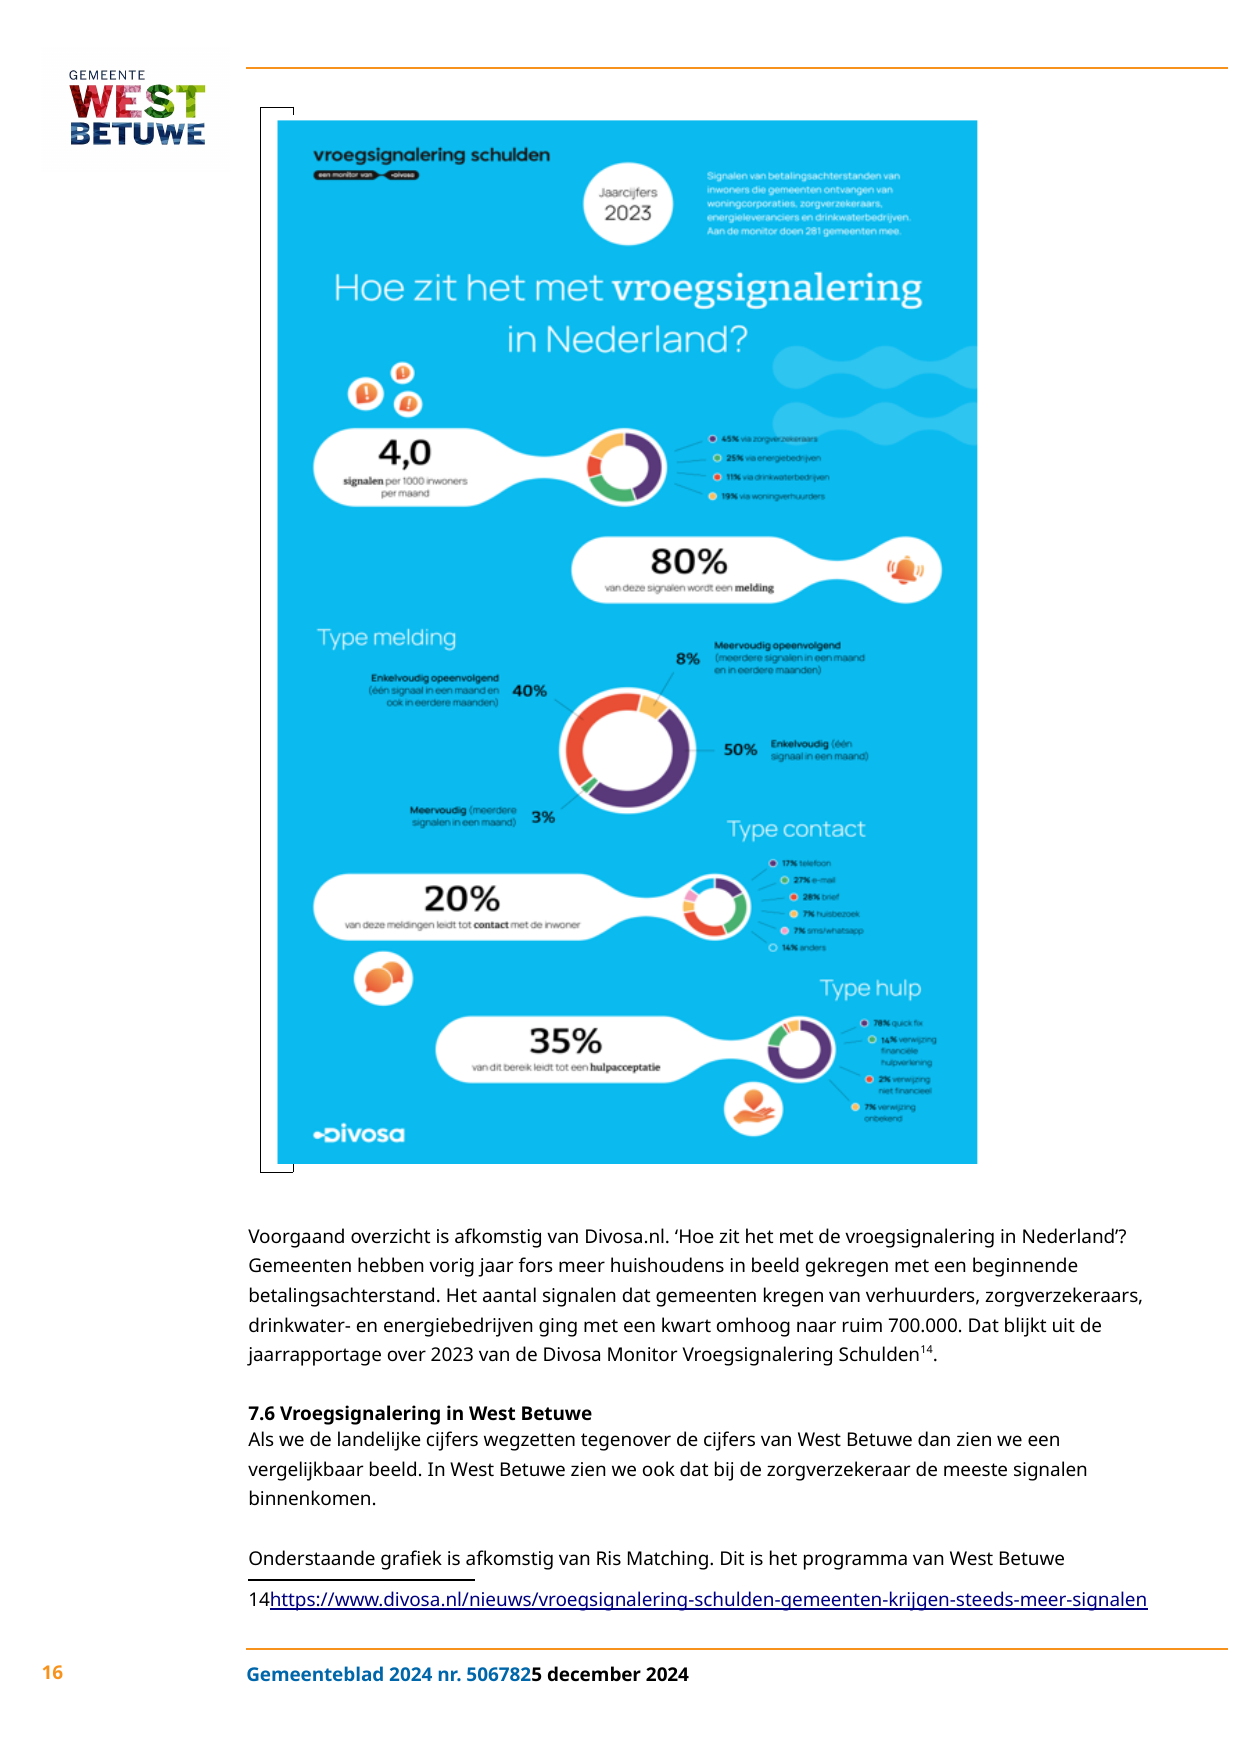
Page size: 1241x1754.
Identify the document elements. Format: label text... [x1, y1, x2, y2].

picture [769, 859, 777, 867]
picture [780, 876, 789, 884]
picture [823, 822, 830, 836]
picture [559, 687, 697, 814]
picture [514, 149, 518, 160]
picture [568, 280, 588, 301]
picture [361, 280, 381, 301]
picture [708, 214, 799, 223]
picture [802, 215, 813, 221]
picture [717, 280, 732, 301]
picture [708, 172, 747, 182]
picture [686, 332, 704, 352]
picture [421, 153, 429, 160]
picture [407, 152, 414, 160]
picture [868, 1035, 876, 1043]
picture [331, 635, 338, 650]
picture [385, 171, 418, 179]
picture [773, 403, 978, 445]
picture [820, 980, 833, 995]
picture [731, 325, 747, 345]
picture [801, 201, 882, 209]
picture [848, 280, 900, 300]
picture [536, 280, 564, 300]
picture [571, 537, 942, 604]
picture [909, 983, 921, 1000]
picture [394, 391, 423, 418]
picture [384, 280, 404, 301]
picture [520, 149, 542, 160]
picture [740, 825, 747, 842]
picture [790, 910, 798, 918]
picture [41, 47, 231, 172]
picture [708, 187, 749, 193]
text https://www.divosa.nl/nieuws/vroegsignalering-schulden-gemeenten-krijgen-steeds-meer-signalen [248, 1586, 1152, 1612]
picture [339, 632, 367, 649]
picture [314, 1123, 405, 1142]
picture [268, 115, 978, 1164]
picture [816, 214, 910, 222]
picture [374, 632, 384, 645]
text Voorgaand overzicht is afkomstig van Divosa.nl. ‘Hoe zit het met de vroegsignalering in Nederland’? Gemeenten hebben vorig jaar fors meer huishoudens in beeld gekregen met een beginnende betalingsachterstand. Het aantal signalen dat gemeenten kregen van verhuurders, zorgverzekeraars, drinkwater- en energiebedrijven ging met een kwart omhoog naar ruim 700.000. Dat blijkt uit de jaarrapportage over 2023 van de Divosa Monitor Vroegsignalering Schulden. [248, 1223, 1152, 1367]
picture [858, 822, 865, 836]
picture [790, 893, 798, 901]
picture [345, 153, 353, 159]
picture [751, 174, 765, 179]
picture [708, 492, 717, 500]
picture [735, 281, 745, 300]
picture [877, 980, 901, 996]
picture [713, 473, 721, 481]
picture [879, 229, 900, 235]
picture [694, 280, 715, 309]
picture [414, 280, 432, 300]
picture [385, 629, 423, 645]
picture [548, 326, 569, 352]
picture [468, 274, 486, 300]
picture [827, 280, 845, 300]
picture [336, 274, 357, 300]
picture [313, 873, 751, 940]
picture [354, 951, 413, 1006]
picture [612, 280, 692, 301]
picture [851, 1103, 859, 1111]
picture [713, 454, 722, 462]
picture [390, 362, 414, 384]
picture [708, 326, 726, 353]
picture [796, 824, 822, 836]
picture [780, 228, 803, 235]
picture [794, 272, 825, 300]
picture [435, 632, 455, 649]
picture [833, 983, 870, 1000]
picture [356, 152, 365, 164]
picture [724, 1081, 783, 1137]
picture [865, 1076, 873, 1083]
picture [708, 435, 717, 443]
picture [436, 1016, 836, 1083]
picture [902, 280, 922, 309]
picture [317, 152, 323, 160]
picture [877, 188, 893, 193]
picture [439, 152, 450, 160]
picture [511, 275, 525, 301]
picture [517, 332, 535, 352]
picture [823, 229, 876, 236]
picture [456, 152, 464, 162]
picture [780, 927, 789, 935]
picture [727, 821, 740, 836]
picture [663, 332, 681, 353]
picture [708, 228, 777, 235]
picture [773, 346, 978, 388]
picture [708, 201, 797, 209]
picture [314, 171, 378, 179]
picture [860, 1019, 869, 1027]
picture [752, 186, 765, 193]
picture [573, 332, 593, 353]
picture [347, 377, 384, 411]
picture [769, 172, 880, 181]
picture [833, 824, 856, 836]
picture [747, 824, 778, 841]
picture [589, 275, 603, 301]
picture [769, 280, 791, 300]
picture [490, 280, 510, 301]
picture [784, 824, 794, 836]
picture [583, 162, 674, 246]
text Onderstaande grafiek is afkomstig van Ris Matching. Dit is het programma van West Betuwe [248, 1545, 1152, 1570]
picture [596, 326, 615, 353]
picture [643, 332, 653, 352]
picture [747, 280, 767, 309]
picture [318, 629, 330, 644]
picture [769, 944, 777, 951]
picture [806, 228, 820, 235]
picture [313, 428, 667, 507]
picture [443, 275, 456, 301]
text Als we de landelijke cijfers wegzetten tegenover de cijfers van West Betuwe dan zien we een vergelijkbaar beeld. In West Betuwe zien we ook dat bij de zorgverzekeraar de meeste signalen binnenkomen. [248, 1426, 1152, 1511]
picture [769, 187, 873, 195]
picture [618, 332, 638, 353]
picture [384, 152, 400, 162]
text 7.6 Vroegsignalering in West Betuwe [248, 1401, 1152, 1426]
picture [884, 174, 900, 179]
